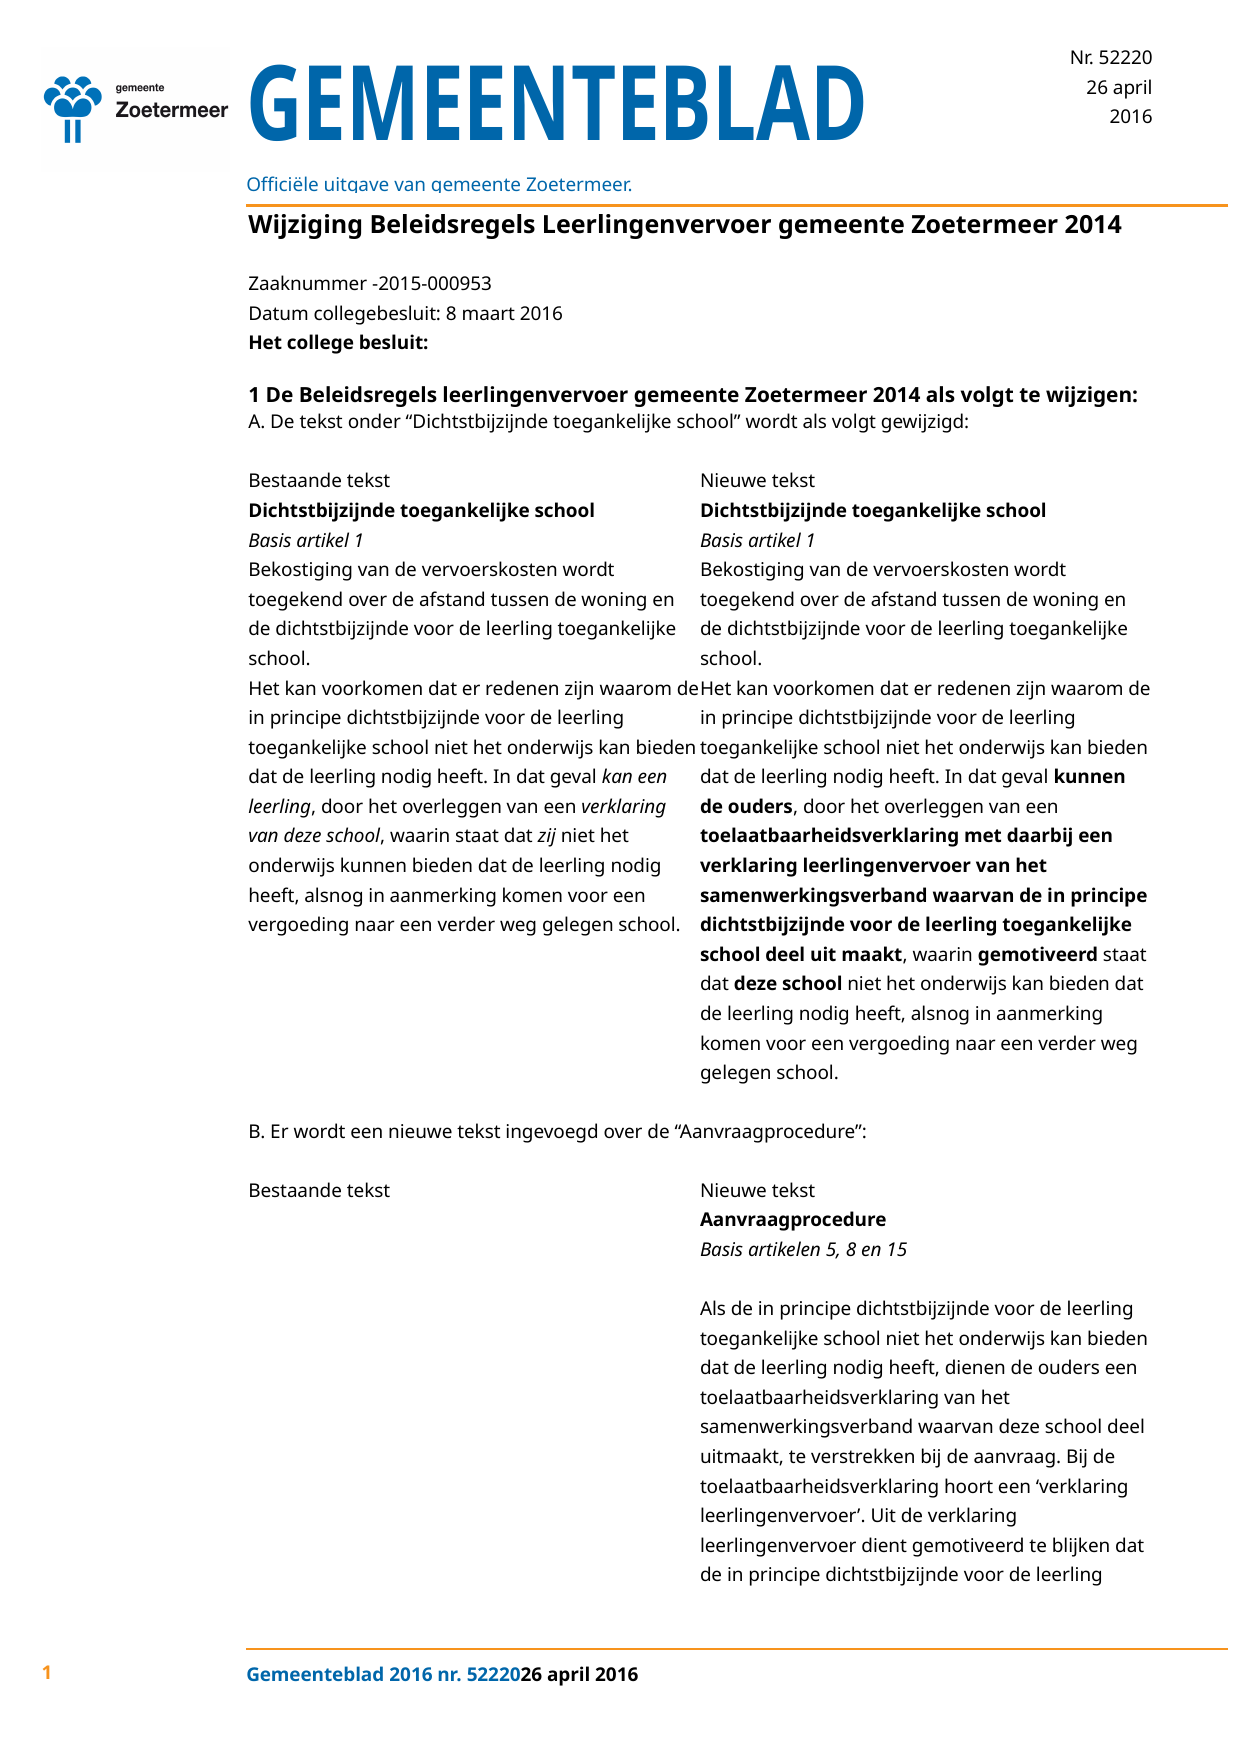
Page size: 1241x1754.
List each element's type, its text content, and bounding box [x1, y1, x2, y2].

picture [41, 47, 231, 172]
text B. Er wordt een nieuwe tekst ingevoegd over de “Aanvraagprocedure”: [248, 1118, 1152, 1143]
text Het college besluit: [248, 329, 1152, 355]
text 1 De Beleidsregels leerlingenvervoer gemeente Zoetermeer 2014 als volgt te wijzigen: [248, 380, 1152, 408]
table_header Bestaande tekst [248, 1177, 700, 1587]
table_header Bestaande tekst Dichtstbijzijnde toegankelijke school Basis artikel 1 Bekostiging van de vervoerskosten wordt toegekend over de afstand tussen de woning en de dichtstbijzijnde voor de leerling toegankelijke school. Het kan voorkomen dat er redenen zijn waarom de in principe dichtstbijzijnde voor de leerling toegankelijke school niet het onderwijs kan bieden dat de leerling nodig heeft. In dat geval kan een leerling, door het overleggen van een verklaring van deze school, waarin staat dat zij niet het onderwijs kunnen bieden dat de leerling nodig heeft, alsnog in aanmerking komen voor een vergoeding naar een verder weg gelegen school. [248, 468, 700, 1085]
text Zaaknummer -2015-000953 [248, 270, 1152, 296]
table_header Nieuwe tekst Dichtstbijzijnde toegankelijke school Basis artikel 1 Bekostiging van de vervoerskosten wordt toegekend over de afstand tussen de woning en de dichtstbijzijnde voor de leerling toegankelijke school. Het kan voorkomen dat er redenen zijn waarom de in principe dichtstbijzijnde voor de leerling toegankelijke school niet het onderwijs kan bieden dat de leerling nodig heeft. In dat geval kunnen de ouders, door het overleggen van een toelaatbaarheidsverklaring met daarbij een verklaring leerlingenvervoer van het samenwerkingsverband waarvan de in principe dichtstbijzijnde voor de leerling toegankelijke school deel uit maakt, waarin gemotiveerd staat dat deze school niet het onderwijs kan bieden dat de leerling nodig heeft, alsnog in aanmerking komen voor een vergoeding naar een verder weg gelegen school. [700, 468, 1152, 1085]
text A. De tekst onder “Dichtstbijzijnde toegankelijke school” wordt als volgt gewijzigd: [248, 408, 1152, 434]
table_header Nieuwe tekst Aanvraagprocedure Basis artikelen 5, 8 en 15 Als de in principe dichtstbijzijnde voor de leerling toegankelijke school niet het onderwijs kan bieden dat de leerling nodig heeft, dienen de ouders een toelaatbaarheidsverklaring van het samenwerkingsverband waarvan deze school deel uitmaakt, te verstrekken bij de aanvraag. Bij de toelaatbaarheidsverklaring hoort een ‘verklaring leerlingenvervoer’. Uit de verklaring leerlingenvervoer dient gemotiveerd te blijken dat de in principe dichtstbijzijnde voor de leerling [700, 1177, 1152, 1587]
text Wijziging Beleidsregels Leerlingenvervoer gemeente Zoetermeer 2014 [248, 207, 1152, 241]
text Datum collegebesluit: 8 maart 2016 [248, 300, 1152, 326]
